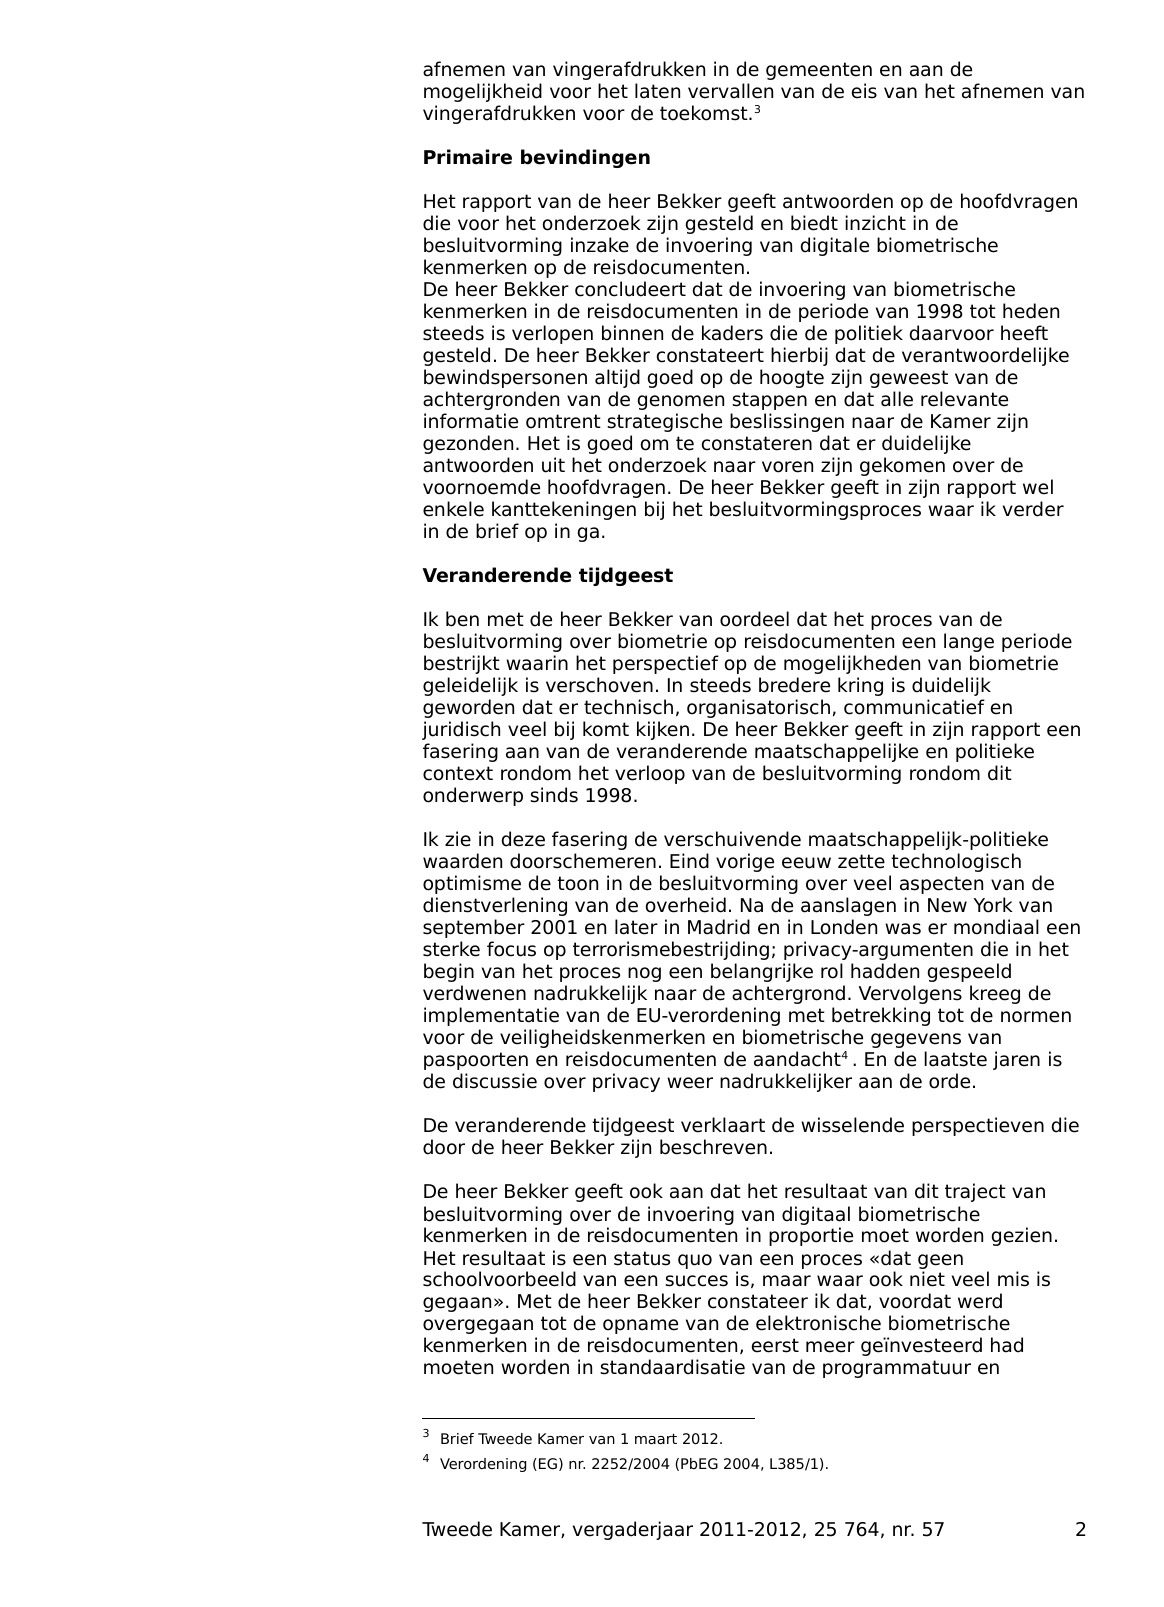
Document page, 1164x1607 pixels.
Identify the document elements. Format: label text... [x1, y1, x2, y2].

text Brief Tweede Kamer van 1 maart 2012. [422, 1427, 1087, 1449]
subtitle Veranderende tijdgeest [422, 565, 1087, 587]
text De heer Bekker concludeert dat de invoering van biometrische kenmerken in de reisdocumenten in de periode van 1998 tot heden steeds is verlopen binnen de kaders die de politiek daarvoor heeft gesteld. De heer Bekker constateert hierbij dat de verantwoordelijke bewindspersonen altijd goed op de hoogte zijn geweest van de achtergronden van de genomen stappen en dat alle relevante informatie omtrent strategische beslissingen naar de Kamer zijn gezonden. Het is goed om te constateren dat er duidelijke antwoorden uit het onderzoek naar voren zijn gekomen over de voornoemde hoofdvragen. De heer Bekker geeft in zijn rapport wel enkele kanttekeningen bij het besluitvormingsproces waar ik verder in de brief op in ga. [422, 279, 1087, 543]
text Verordening (EG) nr. 2252/2004 (PbEG 2004, L385/1). [422, 1452, 1087, 1474]
text De heer Bekker geeft ook aan dat het resultaat van dit traject van besluitvorming over de invoering van digitaal biometrische kenmerken in de reisdocumenten in proportie moet worden gezien. Het resultaat is een status quo van een proces «dat geen schoolvoorbeeld van een succes is, maar waar ook niet veel mis is gegaan». Met de heer Bekker constateer ik dat, voordat werd overgegaan tot de opname van de elektronische biometrische kenmerken in de reisdocumenten, eerst meer geïnvesteerd had moeten worden in standaardisatie van de programmatuur en [422, 1181, 1087, 1379]
subtitle Primaire bevindingen [422, 147, 1087, 169]
text Het rapport van de heer Bekker geeft antwoorden op de hoofdvragen die voor het onderzoek zijn gesteld en biedt inzicht in de besluitvorming inzake de invoering van digitale biometrische kenmerken op de reisdocumenten. [422, 191, 1087, 279]
text Ik zie in deze fasering de verschuivende maatschappelijk-politieke waarden doorschemeren. Eind vorige eeuw zette technologisch optimisme de toon in de besluitvorming over veel aspecten van de dienstverlening van de overheid. Na de aanslagen in New York van september 2001 en later in Madrid en in Londen was er mondiaal een sterke focus op terrorismebestrijding; privacy-argumenten die in het begin van het proces nog een belangrijke rol hadden gespeeld verdwenen nadrukkelijk naar de achtergrond. Vervolgens kreeg de implementatie van de EU-verordening met betrekking tot de normen voor de veiligheidskenmerken en biometrische gegevens van paspoorten en reisdocumenten de aandacht. En de laatste jaren is de discussie over privacy weer nadrukkelijker aan de orde. [422, 829, 1087, 1093]
text afnemen van vingerafdrukken in de gemeenten en aan de mogelijkheid voor het laten vervallen van de eis van het afnemen van vingerafdrukken voor de toekomst. [422, 59, 1087, 125]
text De veranderende tijdgeest verklaart de wisselende perspectieven die door de heer Bekker zijn beschreven. [422, 1115, 1087, 1159]
text Ik ben met de heer Bekker van oordeel dat het proces van de besluitvorming over biometrie op reisdocumenten een lange periode bestrijkt waarin het perspectief op de mogelijkheden van biometrie geleidelijk is verschoven. In steeds bredere kring is duidelijk geworden dat er technisch, organisatorisch, communicatief en juridisch veel bij komt kijken. De heer Bekker geeft in zijn rapport een fasering aan van de veranderende maatschappelijke en politieke context rondom het verloop van de besluitvorming rondom dit onderwerp sinds 1998. [422, 609, 1087, 807]
